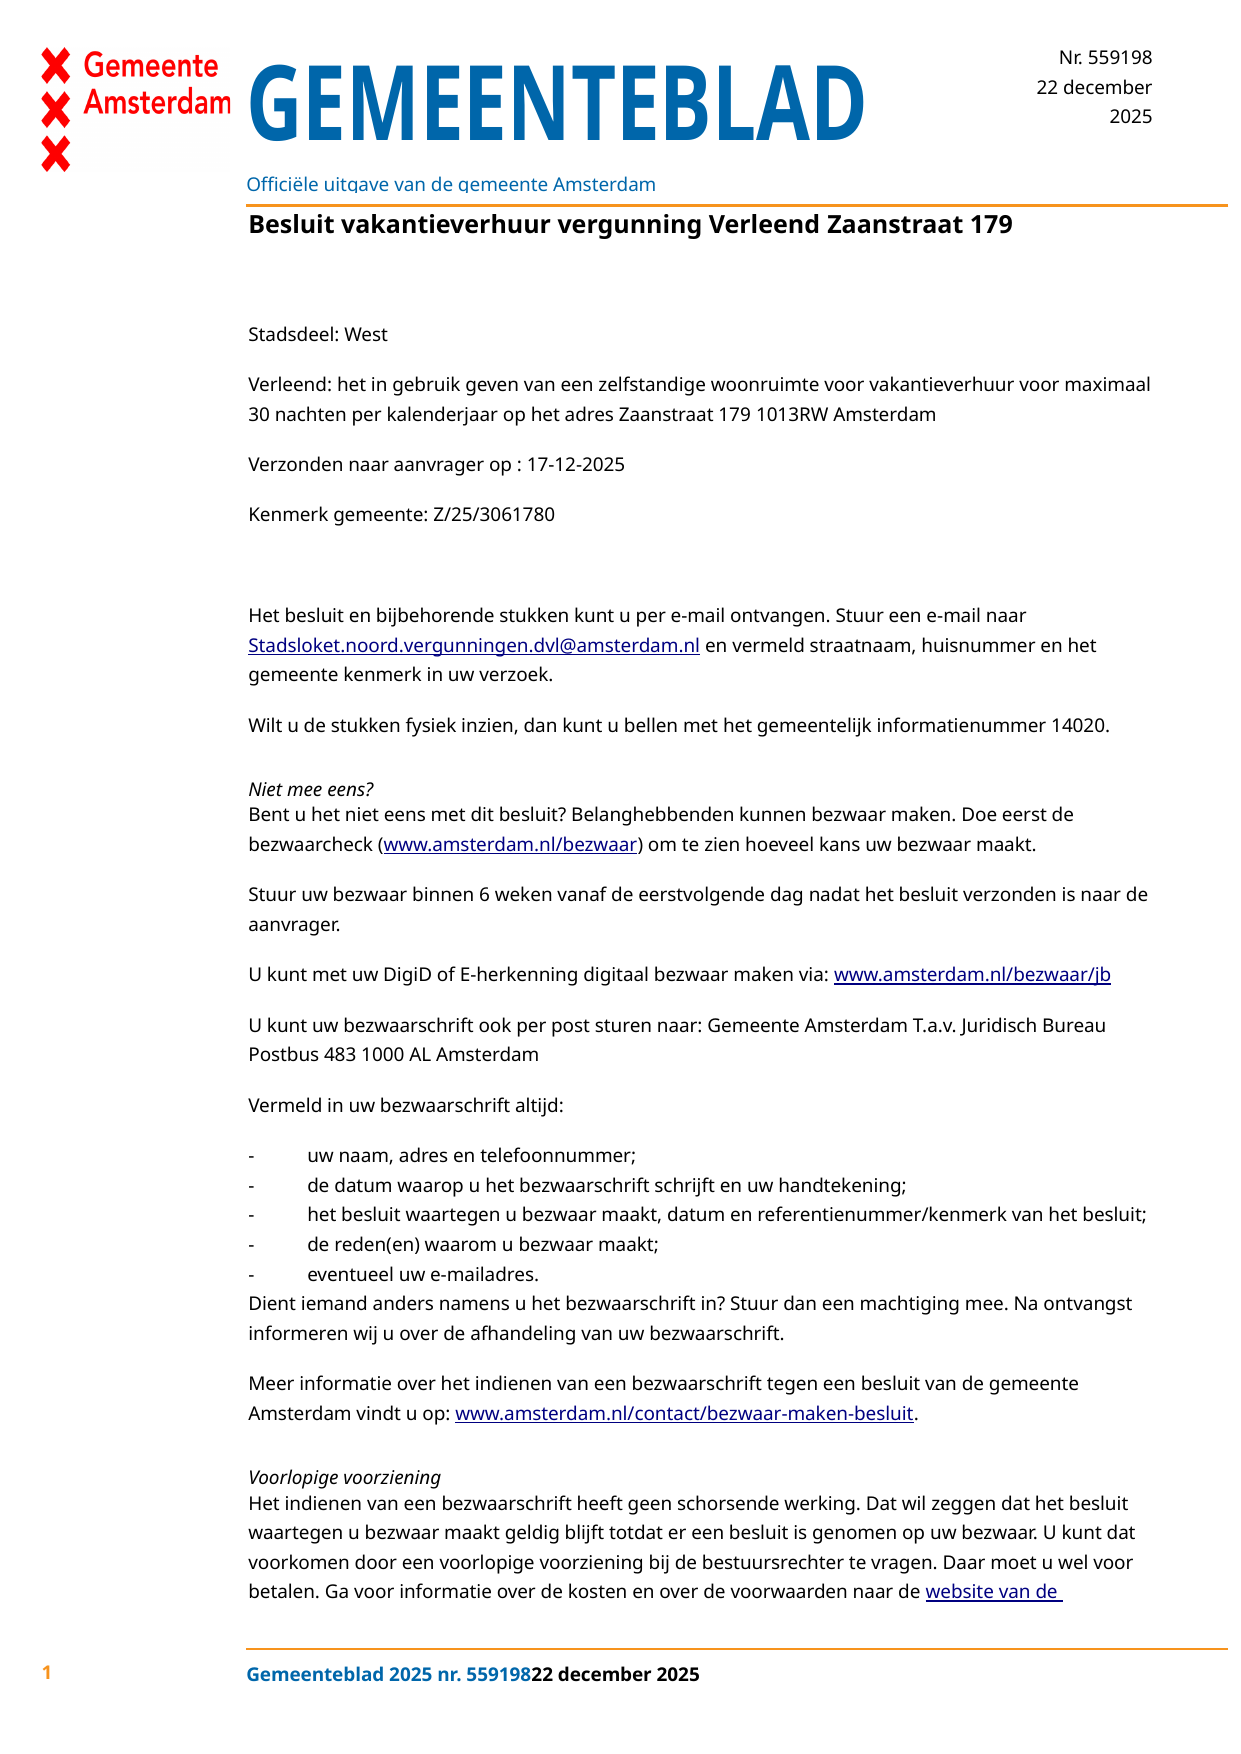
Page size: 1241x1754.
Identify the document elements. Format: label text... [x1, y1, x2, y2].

text Meer informatie over het indienen van een bezwaarschrift tegen een besluit van de gemeente Amsterdam vindt u op: www.amsterdam.nl/contact/bezwaar-maken-besluit. [248, 1370, 1152, 1426]
text Dient iemand anders namens u het bezwaarschrift in? Stuur dan een machtiging mee. Na ontvangst informeren wij u over de afhandeling van uw bezwaarschrift. [248, 1290, 1152, 1346]
list de reden(en) waarom u bezwaar maakt; [248, 1231, 1152, 1257]
text Vermeld in uw bezwaarschrift altijd: [248, 1092, 1152, 1118]
list uw naam, adres en telefoonnummer; [248, 1142, 1152, 1168]
text Bent u het niet eens met dit besluit? Belanghebbenden kunnen bezwaar maken. Doe eerst de bezwaarcheck (www.amsterdam.nl/bezwaar) om te zien hoeveel kans uw bezwaar maakt. [248, 802, 1152, 857]
list de datum waarop u het bezwaarschrift schrijft en uw handtekening; [248, 1172, 1152, 1198]
text Besluit vakantieverhuur vergunning Verleend Zaanstraat 179 [248, 207, 1152, 241]
text Wilt u de stukken fysiek inzien, dan kunt u bellen met het gemeentelijk informatienummer 14020. [248, 712, 1152, 738]
list het besluit waartegen u bezwaar maakt, datum en referentienummer/kenmerk van het besluit; [248, 1202, 1152, 1227]
text Het indienen van een bezwaarschrift heeft geen schorsende werking. Dat wil zeggen dat het besluit waartegen u bezwaar maakt geldig blijft totdat er een besluit is genomen op uw bezwaar. U kunt dat voorkomen door een voorlopige voorziening bij de bestuursrechter te vragen. Daar moet u wel voor betalen. Ga voor informatie over de kosten en over de voorwaarden naar de website van de [248, 1490, 1152, 1604]
picture [41, 47, 231, 172]
text Kenmerk gemeente: Z/25/3061780 [248, 502, 1152, 527]
text Stadsdeel: West [248, 321, 1152, 346]
text Het besluit en bijbehorende stukken kunt u per e-mail ontvangen. Stuur een e-mail naar Stadsloket.noord.vergunningen.dvl@amsterdam.nl en vermeld straatnaam, huisnummer en het gemeente kenmerk in uw verzoek. [248, 602, 1152, 687]
list eventueel uw e-mailadres. [248, 1261, 1152, 1287]
text Stuur uw bezwaar binnen 6 weken vanaf de eerstvolgende dag nadat het besluit verzonden is naar de aanvrager. [248, 882, 1152, 937]
text Verzonden naar aanvrager op : 17-12-2025 [248, 451, 1152, 477]
text Niet mee eens? [248, 776, 1152, 802]
text U kunt met uw DigiD of E-herkenning digitaal bezwaar maken via: www.amsterdam.nl/bezwaar/jb [248, 962, 1152, 987]
text U kunt uw bezwaarschrift ook per post sturen naar: Gemeente Amsterdam T.a.v. Juridisch Bureau Postbus 483 1000 AL Amsterdam [248, 1012, 1152, 1067]
text Verleend: het in gebruik geven van een zelfstandige woonruimte voor vakantieverhuur voor maximaal 30 nachten per kalenderjaar op het adres Zaanstraat 179 1013RW Amsterdam [248, 371, 1152, 426]
text Voorlopige voorziening [248, 1464, 1152, 1490]
